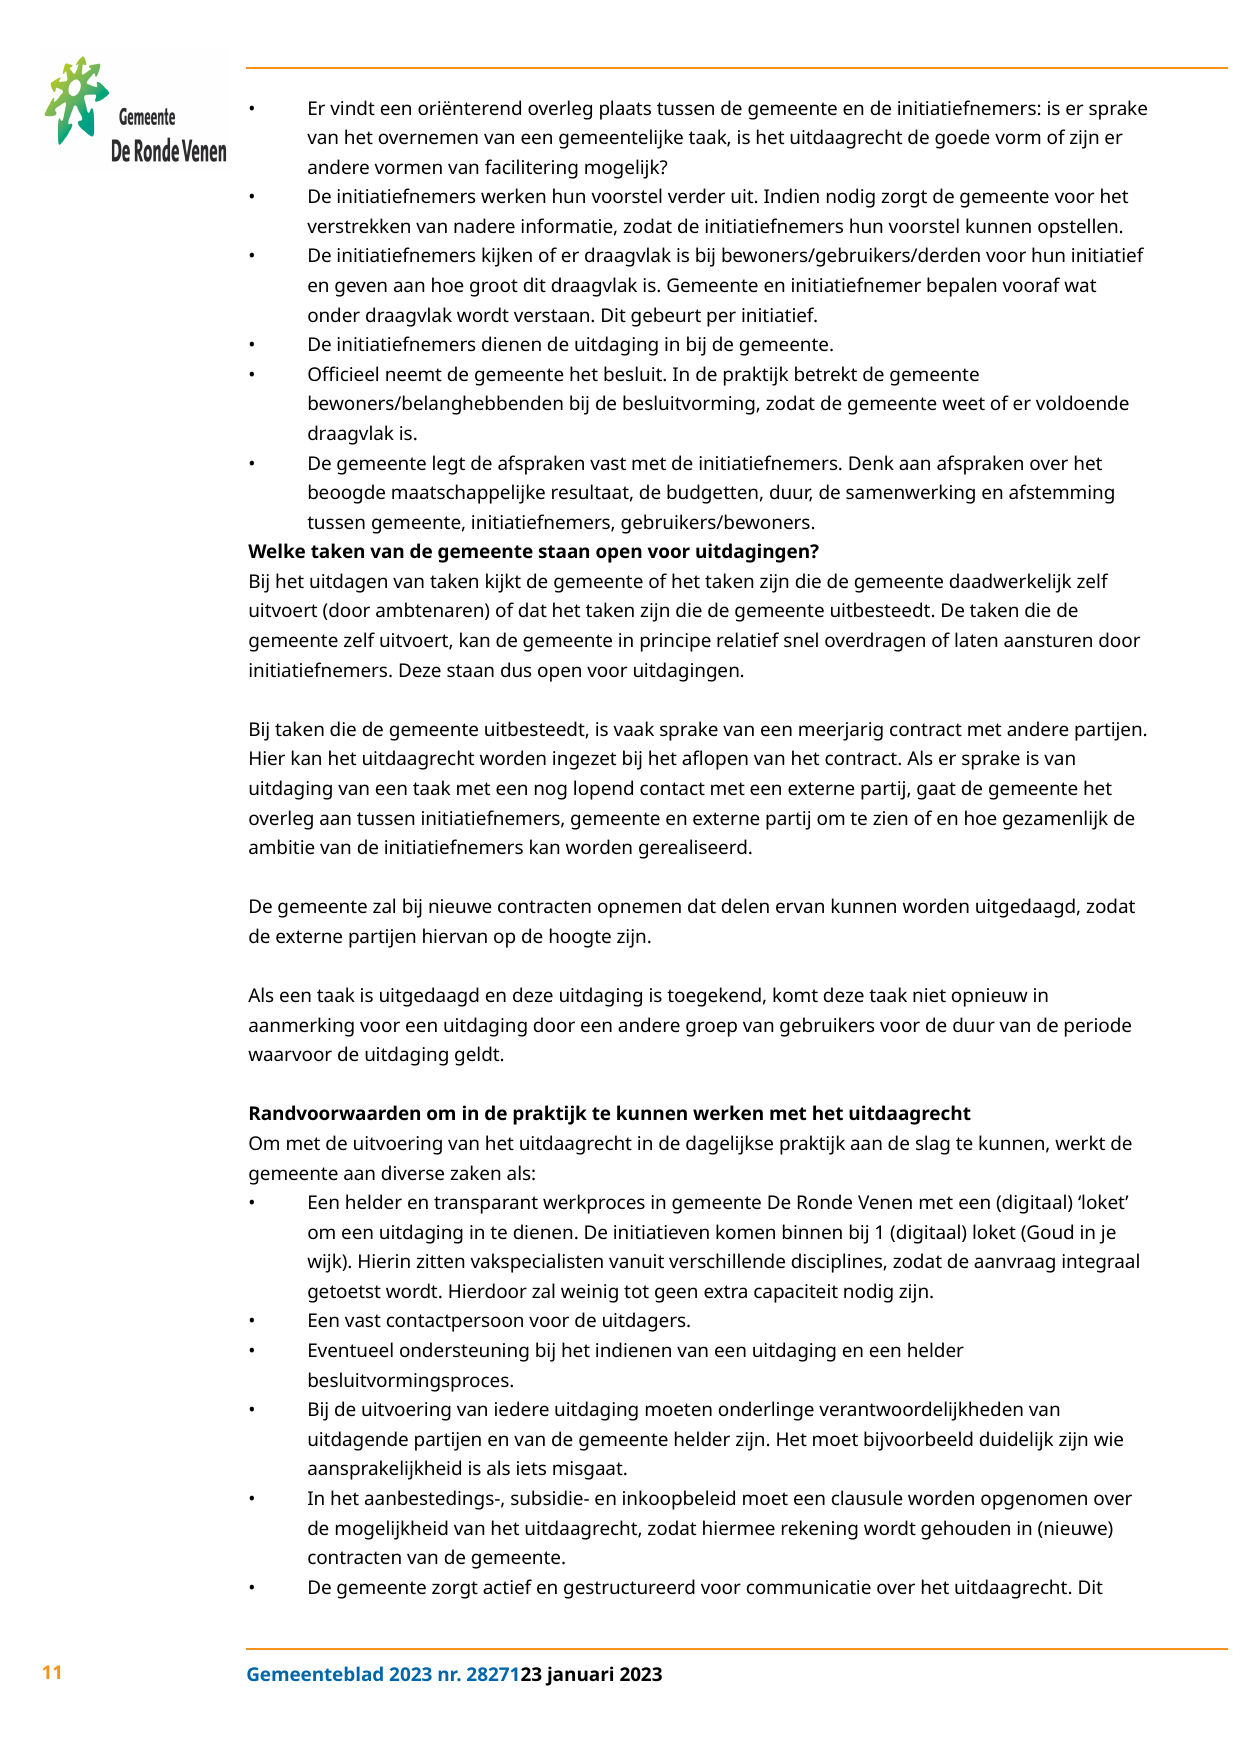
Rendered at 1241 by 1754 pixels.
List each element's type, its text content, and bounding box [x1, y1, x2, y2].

list Een helder en transparant werkproces in gemeente De Ronde Venen met een (digitaal) ‘loket’ om een uitdaging in te dienen. De initiatieven komen binnen bij 1 (digitaal) loket (Goud in je wijk). Hierin zitten vakspecialisten vanuit verschillende disciplines, zodat de aanvraag integraal getoetst wordt. Hierdoor zal weinig tot geen extra capaciteit nodig zijn. [248, 1189, 1152, 1304]
list De initiatiefnemers werken hun voorstel verder uit. Indien nodig zorgt de gemeente voor het verstrekken van nadere informatie, zodat de initiatiefnemers hun voorstel kunnen opstellen. [248, 183, 1152, 239]
list Bij de uitvoering van iedere uitdaging moeten onderlinge verantwoordelijkheden van uitdagende partijen en van de gemeente helder zijn. Het moet bijvoorbeeld duidelijk zijn wie aansprakelijkheid is als iets misgaat. [248, 1396, 1152, 1481]
text Randvoorwaarden om in de praktijk te kunnen werken met het uitdaagrecht [248, 1101, 1152, 1126]
list De gemeente zorgt actief en gestructureerd voor communicatie over het uitdaagrecht. Dit [248, 1574, 1152, 1600]
text Bij het uitdagen van taken kijkt de gemeente of het taken zijn die de gemeente daadwerkelijk zelf uitvoert (door ambtenaren) of dat het taken zijn die de gemeente uitbesteedt. De taken die de gemeente zelf uitvoert, kan de gemeente in principe relatief snel overdragen of laten aansturen door initiatiefnemers. Deze staan dus open voor uitdagingen. [248, 568, 1152, 683]
list De gemeente legt de afspraken vast met de initiatiefnemers. Denk aan afspraken over het beoogde maatschappelijke resultaat, de budgetten, duur, de samenwerking en afstemming tussen gemeente, initiatiefnemers, gebruikers/bewoners. [248, 450, 1152, 535]
list Eventueel ondersteuning bij het indienen van een uitdaging en een helder besluitvormingsproces. [248, 1337, 1152, 1393]
text Welke taken van de gemeente staan open voor uitdagingen? [248, 538, 1152, 564]
text Bij taken die de gemeente uitbesteedt, is vaak sprake van een meerjarig contract met andere partijen. Hier kan het uitdaagrecht worden ingezet bij het aflopen van het contract. Als er sprake is van uitdaging van een taak met een nog lopend contact met een externe partij, gaat de gemeente het overleg aan tussen initiatiefnemers, gemeente en externe partij om te zien of en hoe gezamenlijk de ambitie van de initiatiefnemers kan worden gerealiseerd. [248, 716, 1152, 860]
text Als een taak is uitgedaagd en deze uitdaging is toegekend, komt deze taak niet opnieuw in aanmerking voor een uitdaging door een andere groep van gebruikers voor de duur van de periode waarvoor de uitdaging geldt. [248, 982, 1152, 1067]
picture [41, 47, 231, 172]
text De gemeente zal bij nieuwe contracten opnemen dat delen ervan kunnen worden uitgedaagd, zodat de externe partijen hiervan op de hoogte zijn. [248, 893, 1152, 949]
list Een vast contactpersoon voor de uitdagers. [248, 1308, 1152, 1333]
list De initiatiefnemers dienen de uitdaging in bij de gemeente. [248, 331, 1152, 357]
text Om met de uitvoering van het uitdaagrecht in de dagelijkse praktijk aan de slag te kunnen, werkt de gemeente aan diverse zaken als: [248, 1130, 1152, 1186]
list Officieel neemt de gemeente het besluit. In de praktijk betrekt de gemeente bewoners/belanghebbenden bij de besluitvorming, zodat de gemeente weet of er voldoende draagvlak is. [248, 361, 1152, 446]
list De initiatiefnemers kijken of er draagvlak is bij bewoners/gebruikers/derden voor hun initiatief en geven aan hoe groot dit draagvlak is. Gemeente en initiatiefnemer bepalen vooraf wat onder draagvlak wordt verstaan. Dit gebeurt per initiatief. [248, 243, 1152, 328]
list In het aanbestedings-, subsidie- en inkoopbeleid moet een clausule worden opgenomen over de mogelijkheid van het uitdaagrecht, zodat hiermee rekening wordt gehouden in (nieuwe) contracten van de gemeente. [248, 1485, 1152, 1570]
list Er vindt een oriënterend overleg plaats tussen de gemeente en de initiatiefnemers: is er sprake van het overnemen van een gemeentelijke taak, is het uitdaagrecht de goede vorm of zijn er andere vormen van facilitering mogelijk? [248, 95, 1152, 180]
